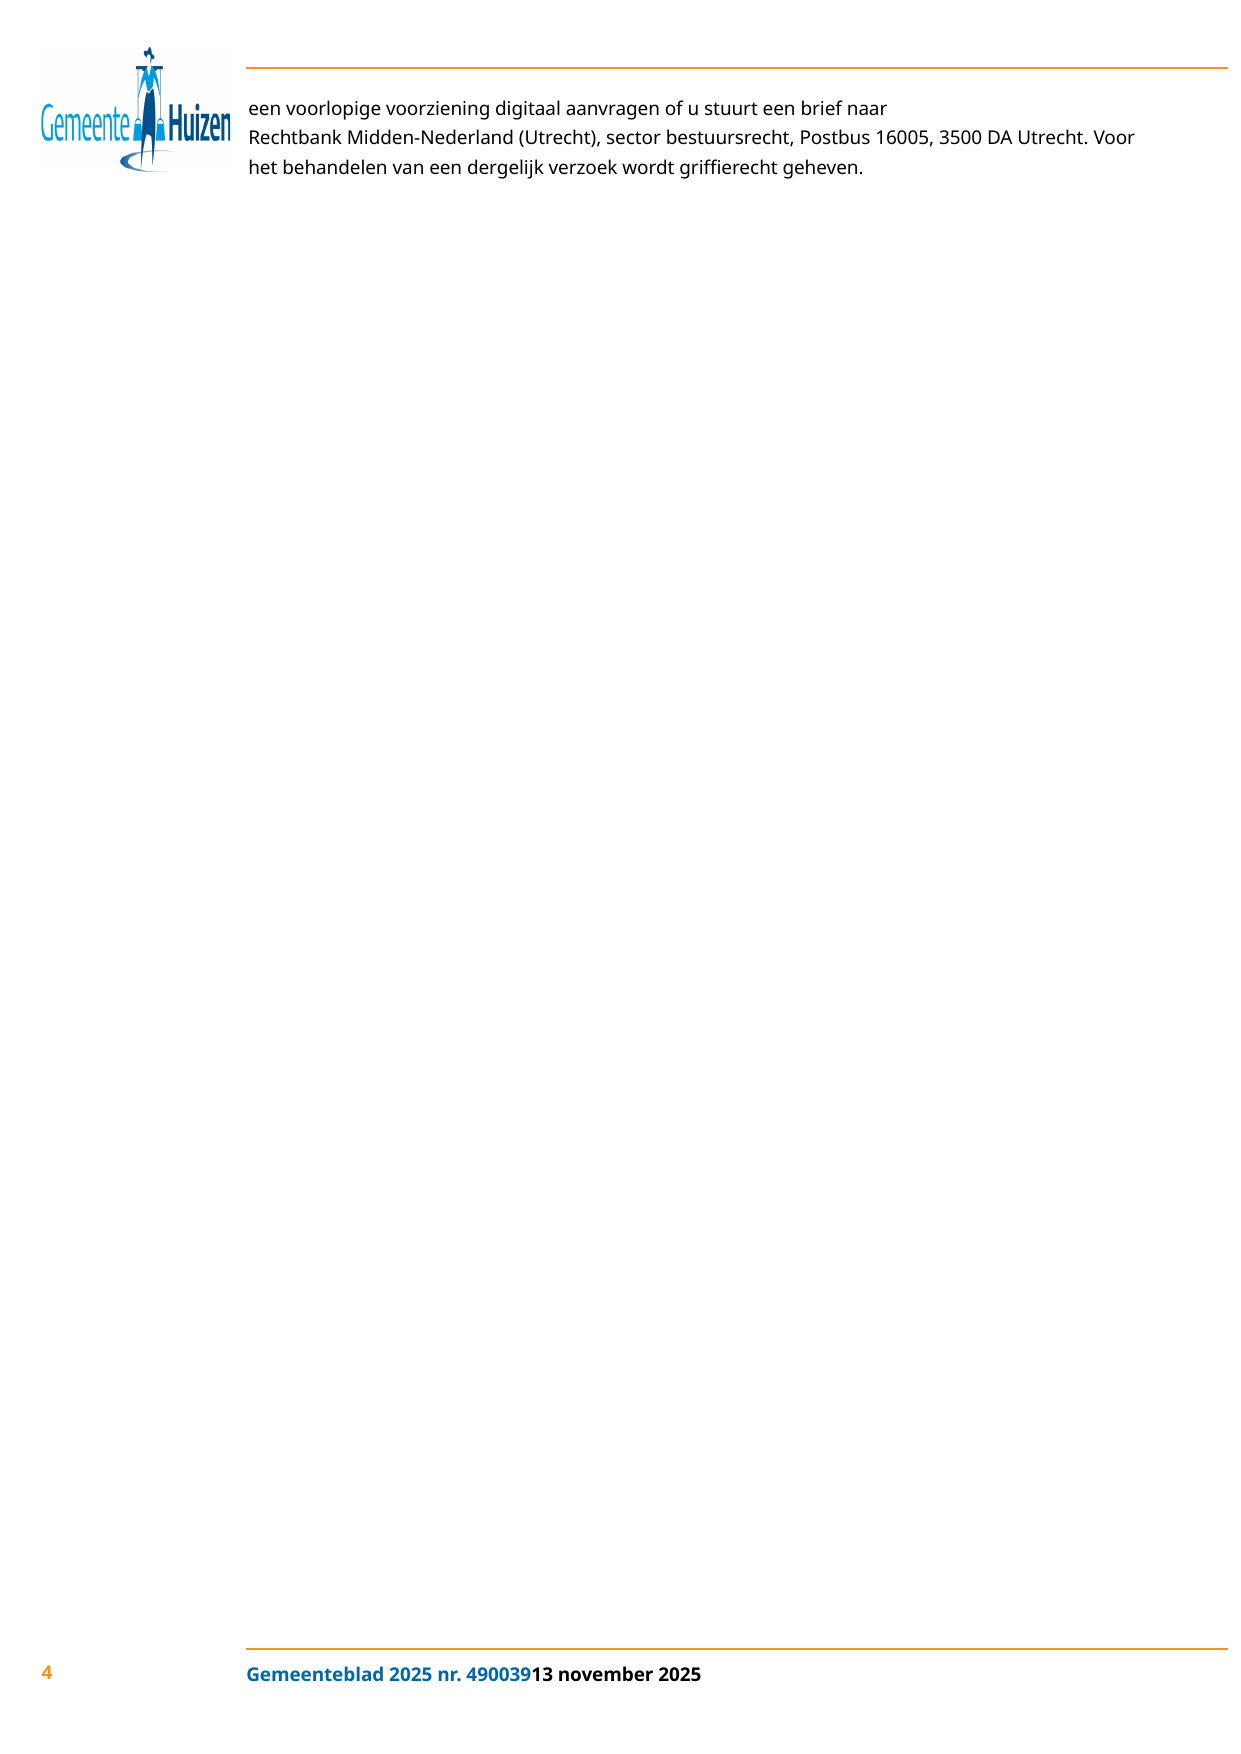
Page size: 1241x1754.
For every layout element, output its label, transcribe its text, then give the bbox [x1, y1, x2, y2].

text Rechtbank Midden-Nederland (Utrecht), sector bestuursrecht, Postbus 16005, 3500 DA Utrecht. Voor het behandelen van een dergelijk verzoek wordt griffierecht geheven. [248, 124, 1152, 180]
picture [41, 47, 231, 172]
text een voorlopige voorziening digitaal aanvragen of u stuurt een brief naar [248, 95, 1152, 121]
